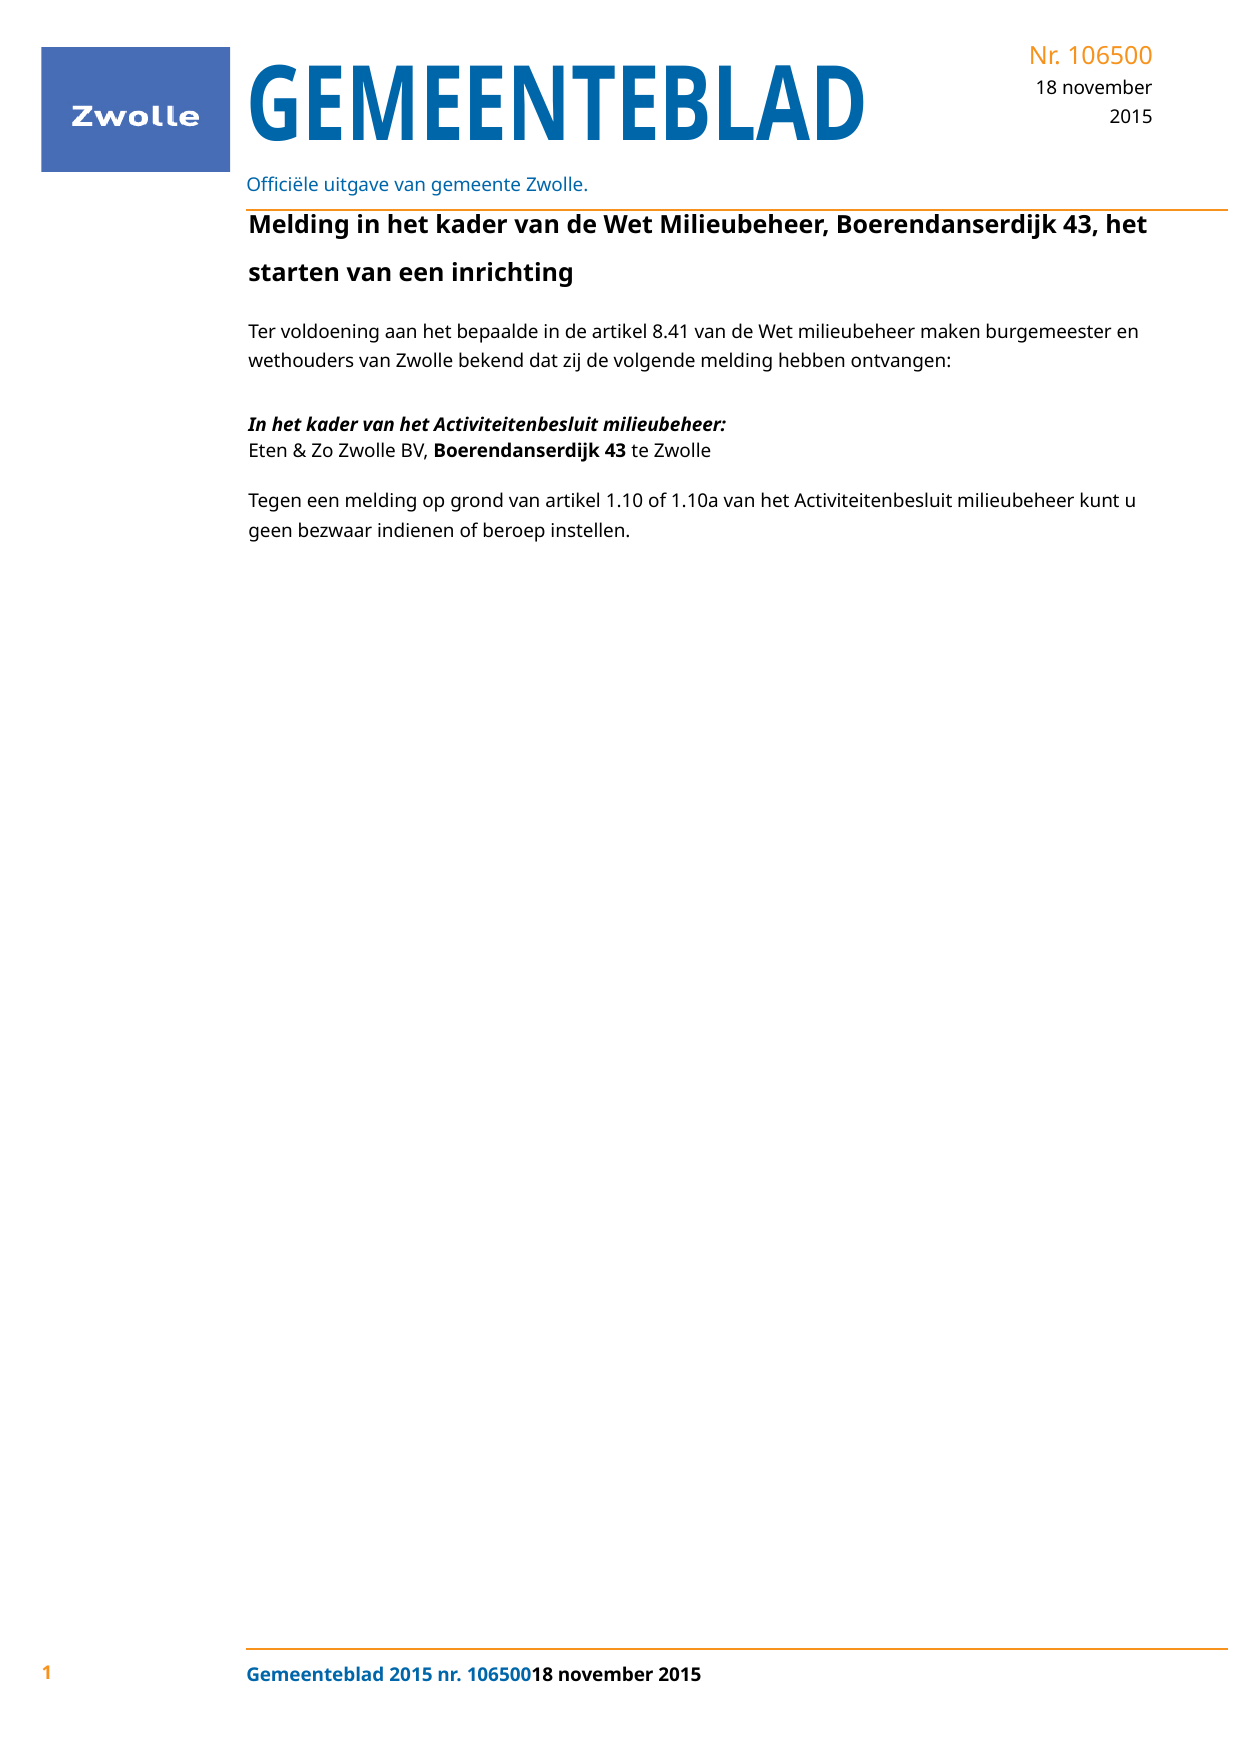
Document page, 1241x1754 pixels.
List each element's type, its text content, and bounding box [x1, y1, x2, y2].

text In het kader van het Activiteitenbesluit milieubeheer: [248, 411, 1152, 437]
text Eten & Zo Zwolle BV, Boerendanserdijk 43 te Zwolle [248, 437, 1152, 463]
text Melding in het kader van de Wet Milieubeheer, Boerendanserdijk 43, het starten van een inrichting [248, 211, 1152, 288]
text Ter voldoening aan het bepaalde in de artikel 8.41 van de Wet milieubeheer maken burgemeester en wethouders van Zwolle bekend dat zij de volgende melding hebben ontvangen: [248, 318, 1152, 373]
text Tegen een melding op grond van artikel 1.10 of 1.10a van het Activiteitenbesluit milieubeheer kunt u geen bezwaar indienen of beroep instellen. [248, 488, 1152, 543]
picture [41, 47, 231, 172]
